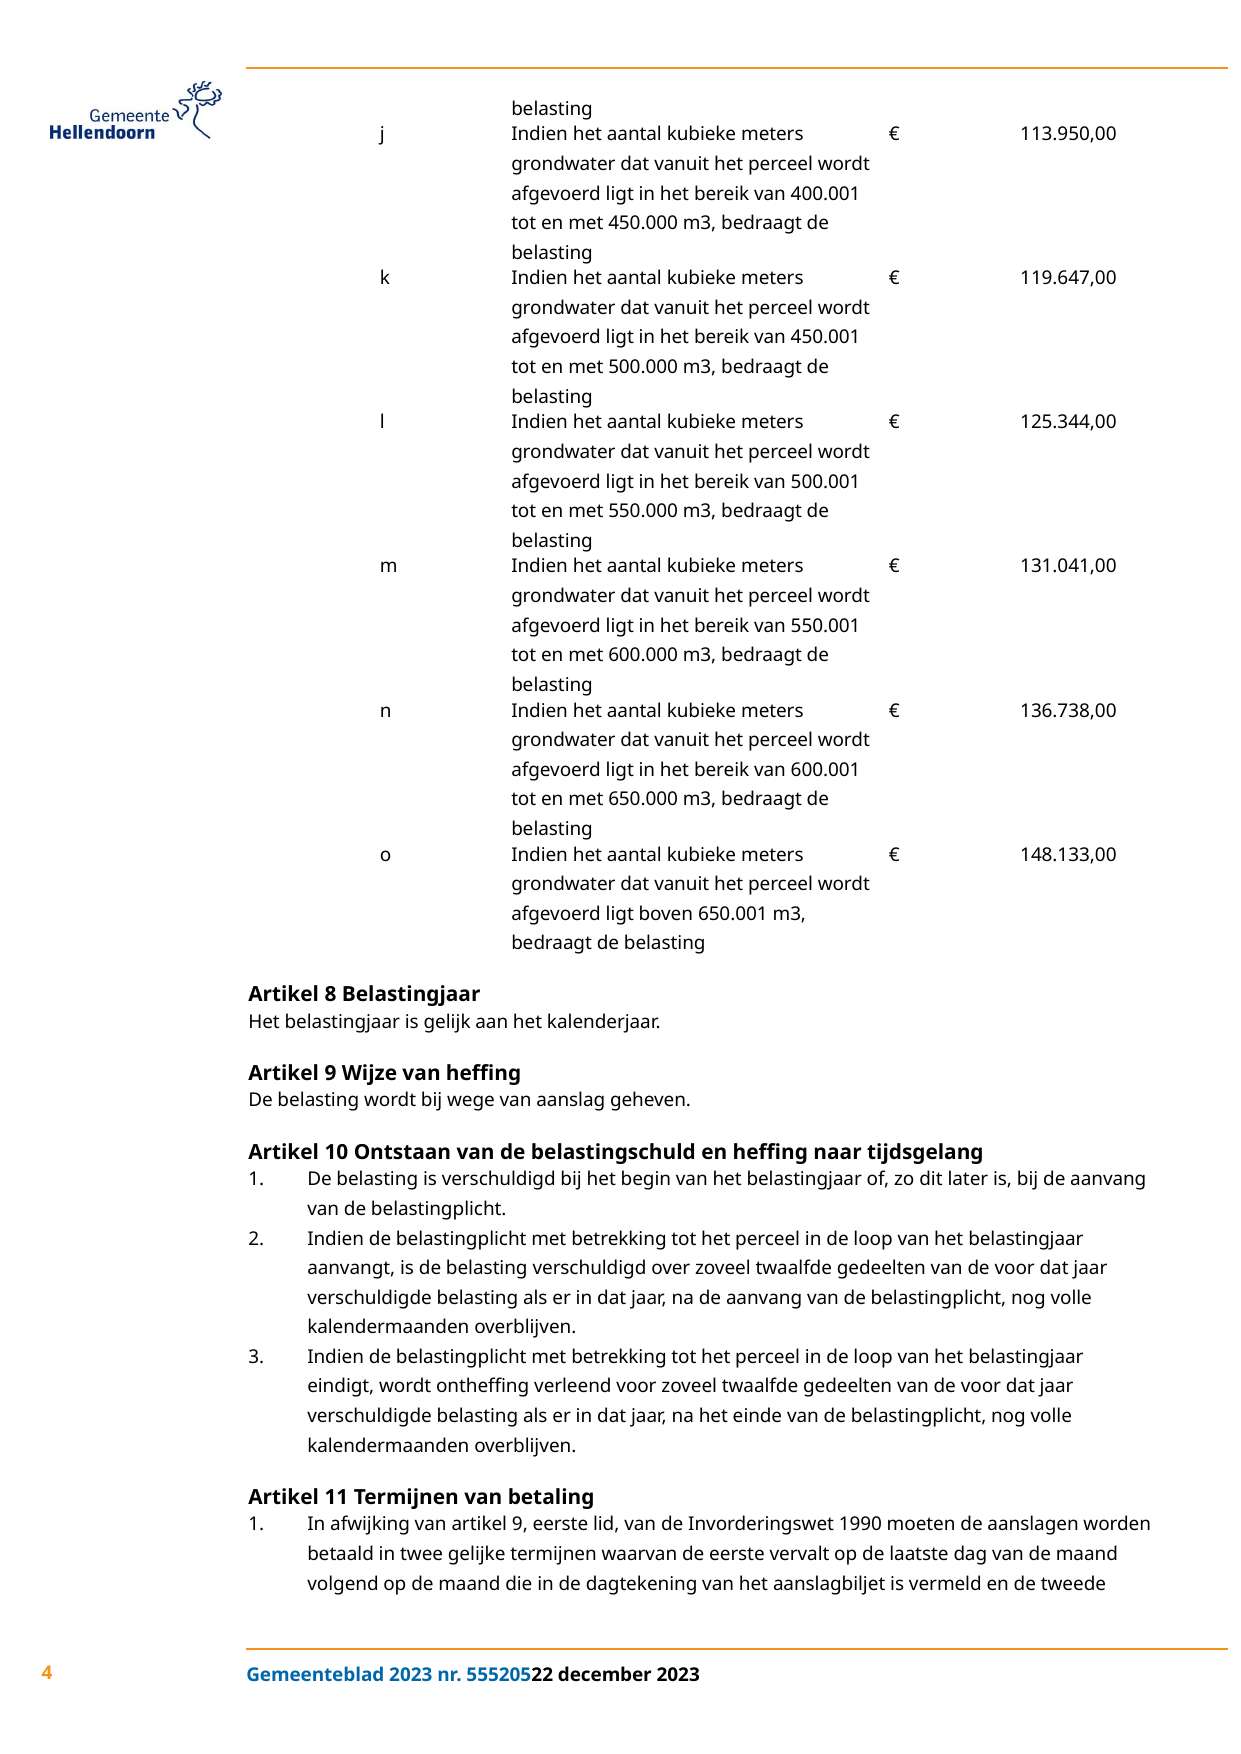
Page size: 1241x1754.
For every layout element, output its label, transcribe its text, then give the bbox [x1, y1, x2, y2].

text Het belastingjaar is gelijk aan het kalenderjaar. [248, 1008, 1152, 1033]
text Artikel 10 Ontstaan van de belastingschuld en heffing naar tijdsgelang [248, 1137, 1152, 1166]
table_cell k [380, 265, 511, 409]
list Indien de belastingplicht met betrekking tot het perceel in de loop van het belastingjaar eindigt, wordt ontheffing verleend voor zoveel twaalfde gedeelten van de voor dat jaar verschuldigde belasting als er in dat jaar, na het einde van de belastingplicht, nog volle kalendermaanden overblijven. [248, 1343, 1152, 1457]
table_cell l [380, 409, 511, 553]
table_cell € [889, 697, 1020, 841]
list De belasting is verschuldigd bij het begin van het belastingjaar of, zo dit later is, bij de aanvang van de belastingplicht. [248, 1166, 1152, 1221]
table_cell [248, 841, 379, 955]
table_cell [248, 121, 379, 264]
list Indien de belastingplicht met betrekking tot het perceel in de loop van het belastingjaar aanvangt, is de belasting verschuldigd over zoveel twaalfde gedeelten van de voor dat jaar verschuldigde belasting als er in dat jaar, na de aanvang van de belastingplicht, nog volle kalendermaanden overblijven. [248, 1225, 1152, 1339]
table_cell € [889, 841, 1020, 955]
table_cell 148.133,00 [1020, 841, 1152, 955]
text Artikel 8 Belastingjaar [248, 979, 1152, 1008]
table_cell 119.647,00 [1020, 265, 1152, 409]
table_cell [380, 95, 511, 121]
table_cell n [380, 697, 511, 841]
table_cell Indien het aantal kubieke meters grondwater dat vanuit het perceel wordt afgevoerd ligt in het bereik van 400.001 tot en met 450.000 m3, bedraagt de belasting [511, 121, 888, 264]
table_cell [889, 95, 1020, 121]
list In afwijking van artikel 9, eerste lid, van de Invorderingswet 1990 moeten de aanslagen worden betaald in twee gelijke termijnen waarvan de eerste vervalt op de laatste dag van de maand volgend op de maand die in de dagtekening van het aanslagbiljet is vermeld en de tweede [248, 1511, 1152, 1596]
table_cell m [380, 553, 511, 697]
table_cell Indien het aantal kubieke meters grondwater dat vanuit het perceel wordt afgevoerd ligt boven 650.001 m3, bedraagt de belasting [511, 841, 888, 955]
text Artikel 9 Wijze van heffing [248, 1058, 1152, 1087]
table_cell [248, 409, 379, 553]
table_cell 113.950,00 [1020, 121, 1152, 264]
table_cell Indien het aantal kubieke meters grondwater dat vanuit het perceel wordt afgevoerd ligt in het bereik van 550.001 tot en met 600.000 m3, bedraagt de belasting [511, 553, 888, 697]
table_cell [248, 95, 379, 121]
text Artikel 11 Termijnen van betaling [248, 1482, 1152, 1511]
picture [41, 47, 231, 172]
table_cell o [380, 841, 511, 955]
table_cell 131.041,00 [1020, 553, 1152, 697]
table_cell belasting [511, 95, 888, 121]
table_cell € [889, 265, 1020, 409]
table_cell j [380, 121, 511, 264]
table_cell Indien het aantal kubieke meters grondwater dat vanuit het perceel wordt afgevoerd ligt in het bereik van 450.001 tot en met 500.000 m3, bedraagt de belasting [511, 265, 888, 409]
table_cell € [889, 121, 1020, 264]
table_cell 125.344,00 [1020, 409, 1152, 553]
table_cell [248, 553, 379, 697]
text De belasting wordt bij wege van aanslag geheven. [248, 1087, 1152, 1112]
table_cell [248, 265, 379, 409]
table_cell Indien het aantal kubieke meters grondwater dat vanuit het perceel wordt afgevoerd ligt in het bereik van 500.001 tot en met 550.000 m3, bedraagt de belasting [511, 409, 888, 553]
table_cell € [889, 553, 1020, 697]
table_cell Indien het aantal kubieke meters grondwater dat vanuit het perceel wordt afgevoerd ligt in het bereik van 600.001 tot en met 650.000 m3, bedraagt de belasting [511, 697, 888, 841]
table_cell [248, 697, 379, 841]
table_cell 136.738,00 [1020, 697, 1152, 841]
table_cell € [889, 409, 1020, 553]
table_cell [1020, 95, 1152, 121]
